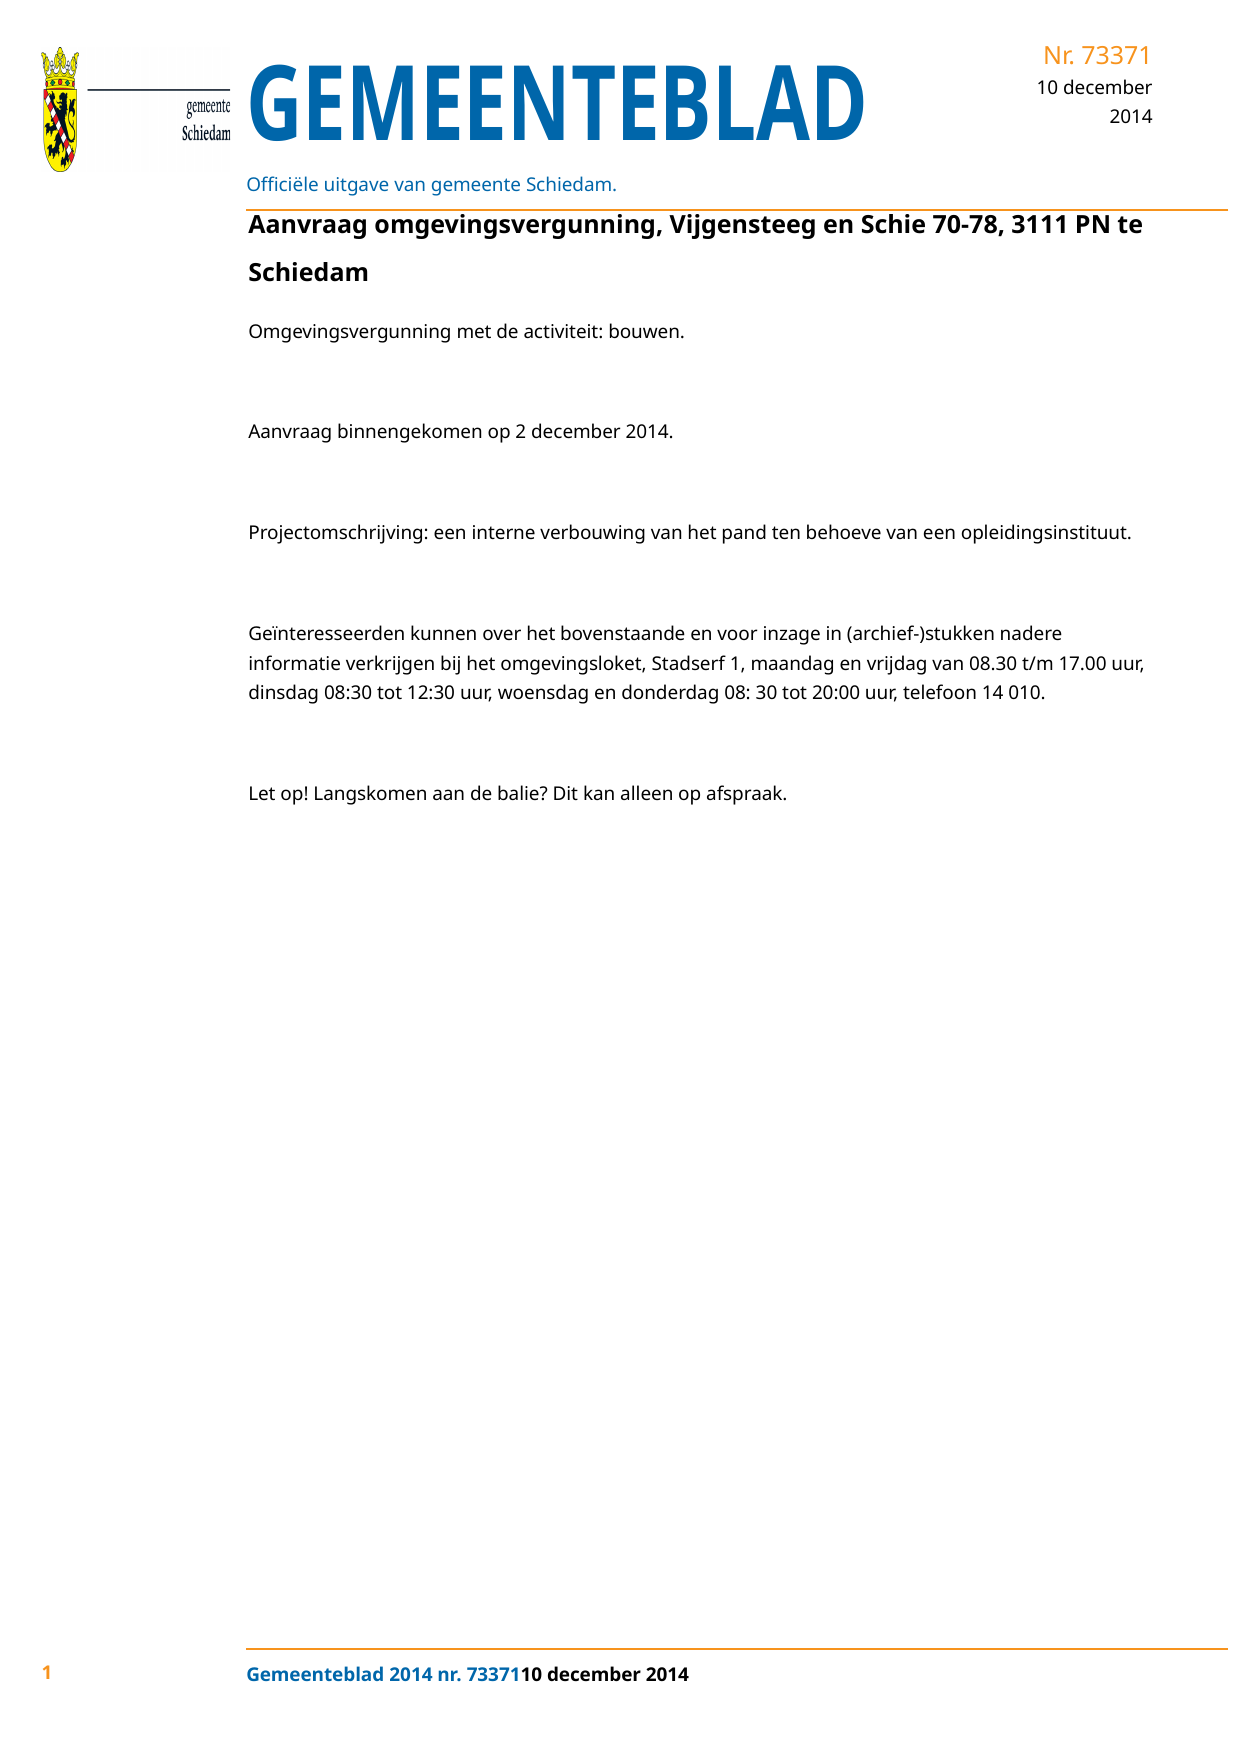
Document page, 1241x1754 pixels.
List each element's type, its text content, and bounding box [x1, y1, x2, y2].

text Aanvraag binnengekomen op 2 december 2014. [248, 419, 1152, 444]
picture [41, 47, 231, 172]
text Aanvraag omgevingsvergunning, Vijgensteeg en Schie 70-78, 3111 PN te Schiedam [248, 211, 1152, 288]
text Projectomschrijving: een interne verbouwing van het pand ten behoeve van een opleidingsinstituut. [248, 519, 1152, 545]
text Let op! Langskomen aan de balie? Dit kan alleen op afspraak. [248, 780, 1152, 806]
text Omgevingsvergunning met de activiteit: bouwen. [248, 318, 1152, 344]
text Geïnteresseerden kunnen over het bovenstaande en voor inzage in (archief-)stukken nadere informatie verkrijgen bij het omgevingsloket, Stadserf 1, maandag en vrijdag van 08.30 t/m 17.00 uur, dinsdag 08:30 tot 12:30 uur, woensdag en donderdag 08: 30 tot 20:00 uur, telefoon 14 010. [248, 620, 1152, 705]
